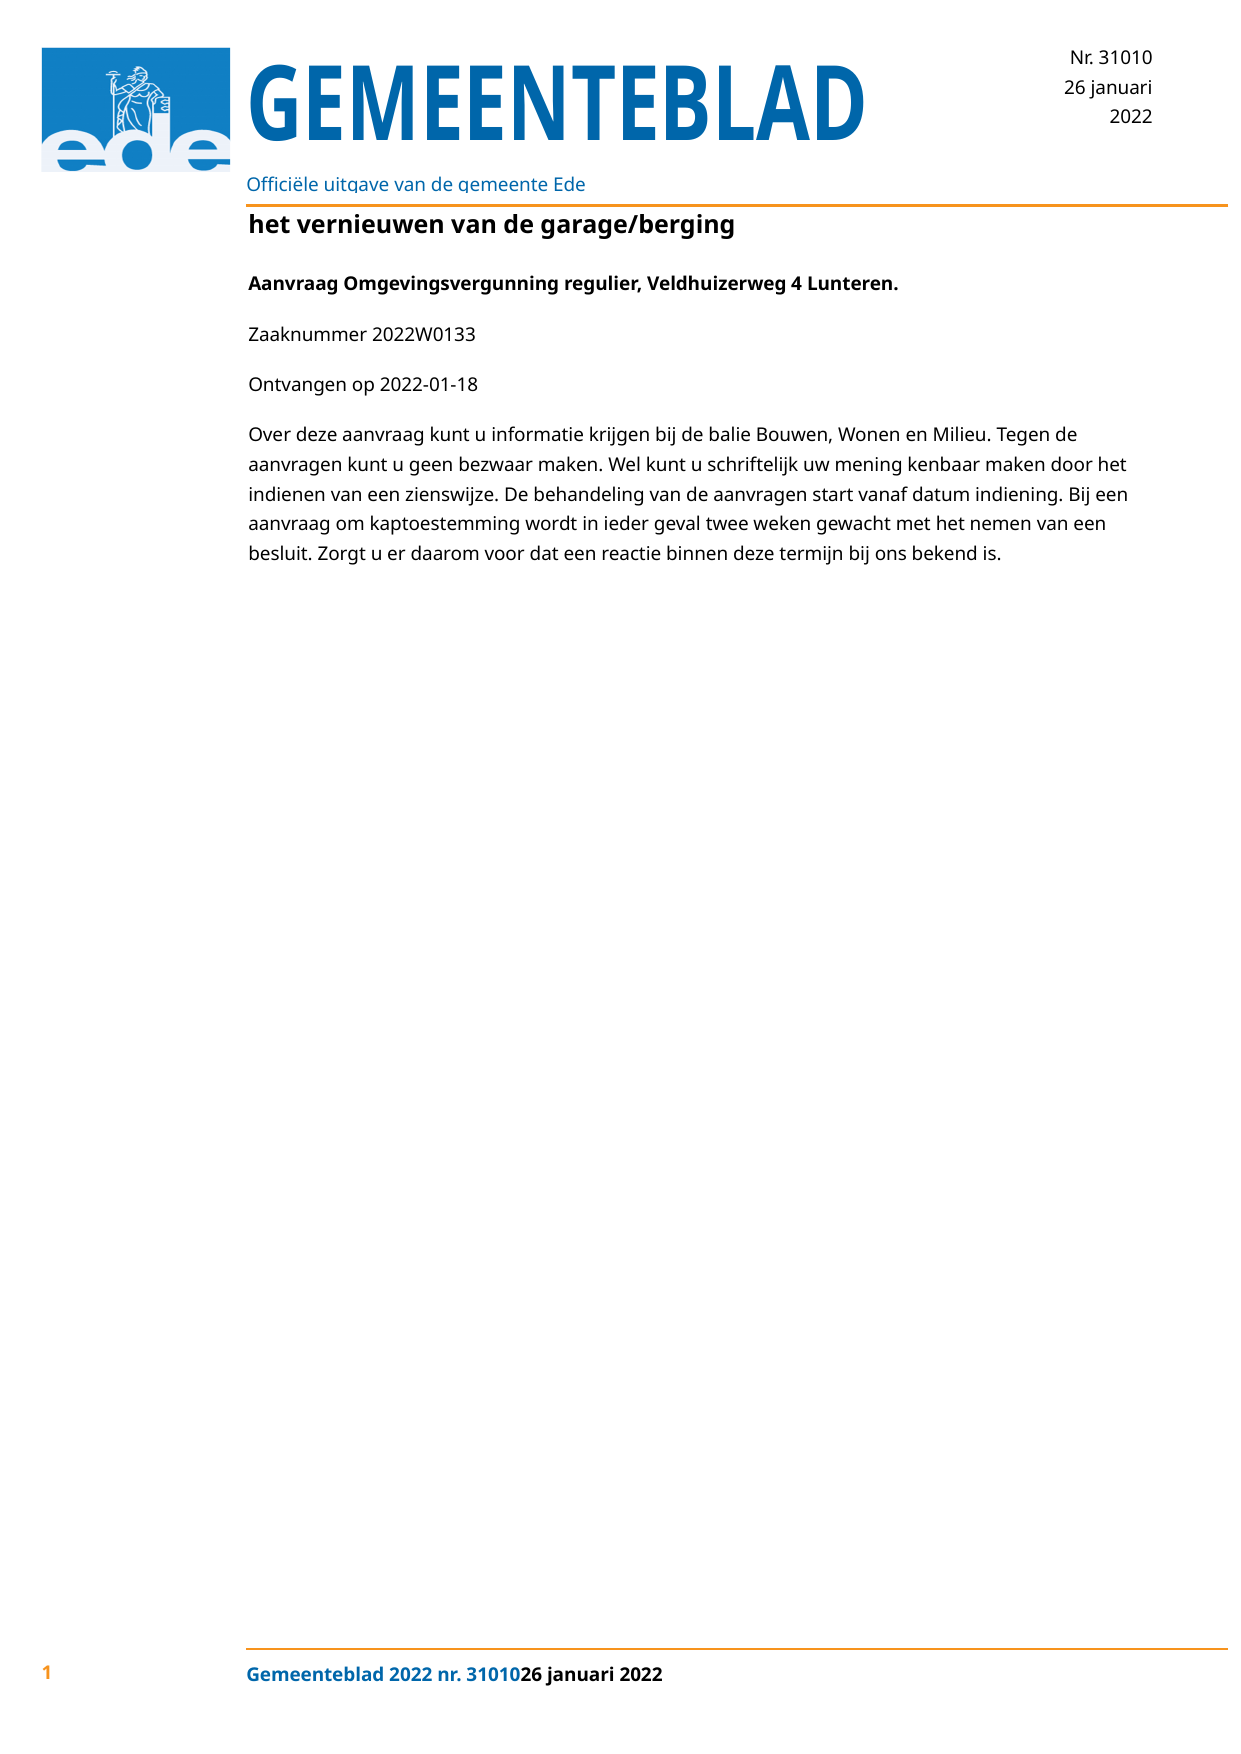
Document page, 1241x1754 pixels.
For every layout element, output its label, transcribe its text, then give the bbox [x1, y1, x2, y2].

text Aanvraag Omgevingsvergunning regulier, Veldhuizerweg 4 Lunteren. [248, 270, 1152, 296]
text Over deze aanvraag kunt u informatie krijgen bij de balie Bouwen, Wonen en Milieu. Tegen de aanvragen kunt u geen bezwaar maken. Wel kunt u schriftelijk uw mening kenbaar maken door het indienen van een zienswijze. De behandeling van de aanvragen start vanaf datum indiening. Bij een aanvraag om kaptoestemming wordt in ieder geval twee weken gewacht met het nemen van een besluit. Zorgt u er daarom voor dat een reactie binnen deze termijn bij ons bekend is. [248, 422, 1152, 566]
text het vernieuwen van de garage/berging [248, 207, 1152, 241]
picture [41, 47, 231, 172]
text Ontvangen op 2022-01-18 [248, 371, 1152, 397]
text Zaaknummer 2022W0133 [248, 321, 1152, 346]
